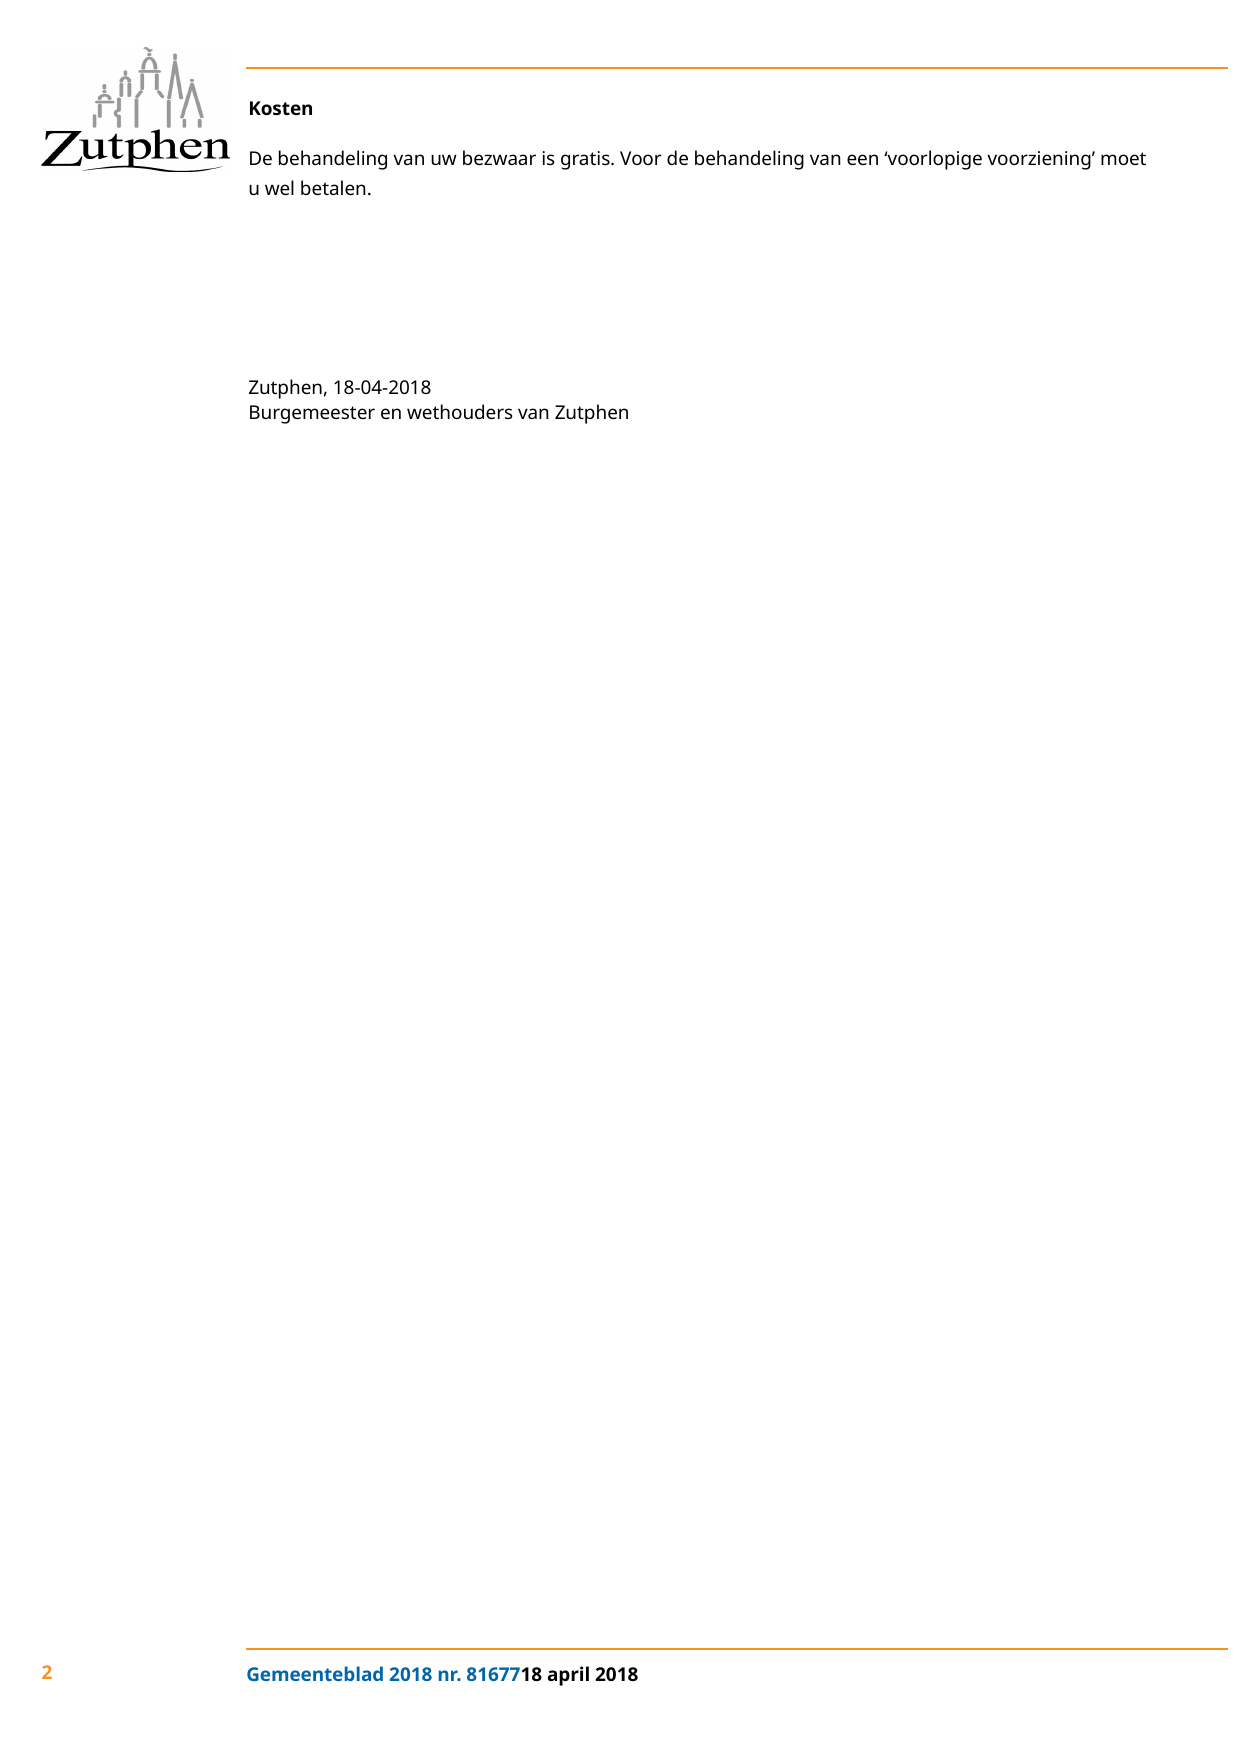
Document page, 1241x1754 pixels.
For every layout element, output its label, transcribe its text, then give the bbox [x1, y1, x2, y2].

text Zutphen, 18-04-2018 [248, 374, 1152, 399]
picture [41, 47, 231, 172]
text De behandeling van uw bezwaar is gratis. Voor de behandeling van een ‘voorlopige voorziening’ moet u wel betalen. [248, 145, 1152, 201]
text Kosten [248, 95, 1152, 121]
text Burgemeester en wethouders van Zutphen [248, 399, 1152, 425]
